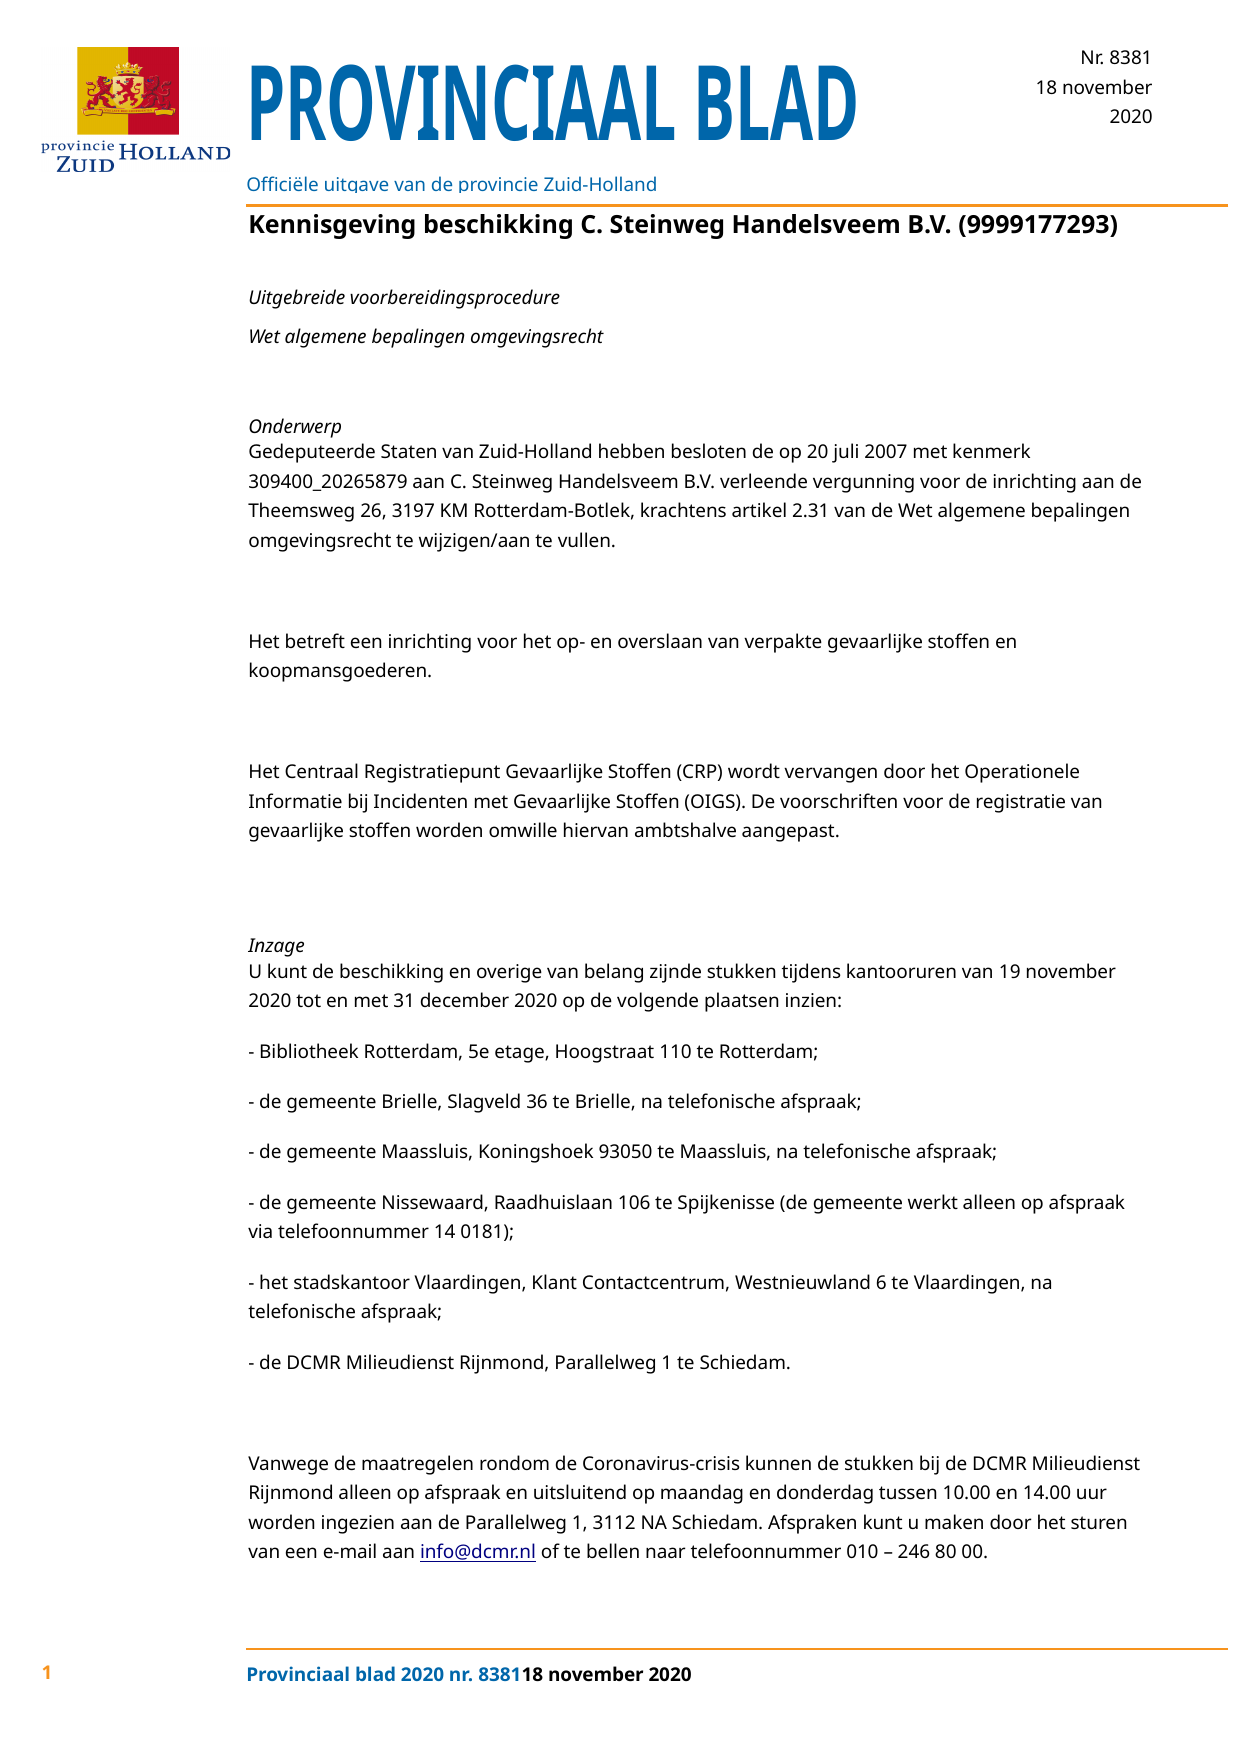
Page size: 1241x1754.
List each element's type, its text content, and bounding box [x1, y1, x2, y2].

text Uitgebreide voorbereidingsprocedure [248, 284, 1152, 309]
text U kunt de beschikking en overige van belang zijnde stukken tijdens kantooruren van 19 november 2020 tot en met 31 december 2020 op de volgende plaatsen inzien: [248, 958, 1152, 1013]
text Gedeputeerde Staten van Zuid-Holland hebben besloten de op 20 juli 2007 met kenmerk 309400_20265879 aan C. Steinweg Handelsveem B.V. verleende vergunning voor de inrichting aan de Theemsweg 26, 3197 KM Rotterdam-Botlek, krachtens artikel 2.31 van de Wet algemene bepalingen omgevingsrecht te wijzigen/aan te vullen. [248, 438, 1152, 553]
text - het stadskantoor Vlaardingen, Klant Contactcentrum, Westnieuwland 6 te Vlaardingen, na telefonische afspraak; [248, 1269, 1152, 1324]
text Het betreft een inrichting voor het op- en overslaan van verpakte gevaarlijke stoffen en koopmansgoederen. [248, 628, 1152, 683]
text - de gemeente Maassluis, Koningshoek 93050 te Maassluis, na telefonische afspraak; [248, 1139, 1152, 1164]
text Kennisgeving beschikking C. Steinweg Handelsveem B.V. (9999177293) [248, 207, 1152, 241]
text Vanwege de maatregelen rondom de Coronavirus-crisis kunnen de stukken bij de DCMR Milieudienst Rijnmond alleen op afspraak en uitsluitend op maandag en donderdag tussen 10.00 en 14.00 uur worden ingezien aan de Parallelweg 1, 3112 NA Schiedam. Afspraken kunt u maken door het sturen van een e-mail aan info@dcmr.nl of te bellen naar telefoonnummer 010 – 246 80 00. [248, 1450, 1152, 1564]
text Inzage [248, 932, 1152, 958]
text Wet algemene bepalingen omgevingsrecht [248, 323, 1152, 349]
text Onderwerp [248, 413, 1152, 438]
picture [41, 47, 231, 172]
text Het Centraal Registratiepunt Gevaarlijke Stoffen (CRP) wordt vervangen door het Operationele Informatie bij Incidenten met Gevaarlijke Stoffen (OIGS). De voorschriften voor de registratie van gevaarlijke stoffen worden omwille hiervan ambtshalve aangepast. [248, 758, 1152, 843]
text - de gemeente Nissewaard, Raadhuislaan 106 te Spijkenisse (de gemeente werkt alleen op afspraak via telefoonnummer 14 0181); [248, 1189, 1152, 1244]
text - Bibliotheek Rotterdam, 5e etage, Hoogstraat 110 te Rotterdam; [248, 1038, 1152, 1063]
text - de gemeente Brielle, Slagveld 36 te Brielle, na telefonische afspraak; [248, 1088, 1152, 1114]
text - de DCMR Milieudienst Rijnmond, Parallelweg 1 te Schiedam. [248, 1349, 1152, 1375]
